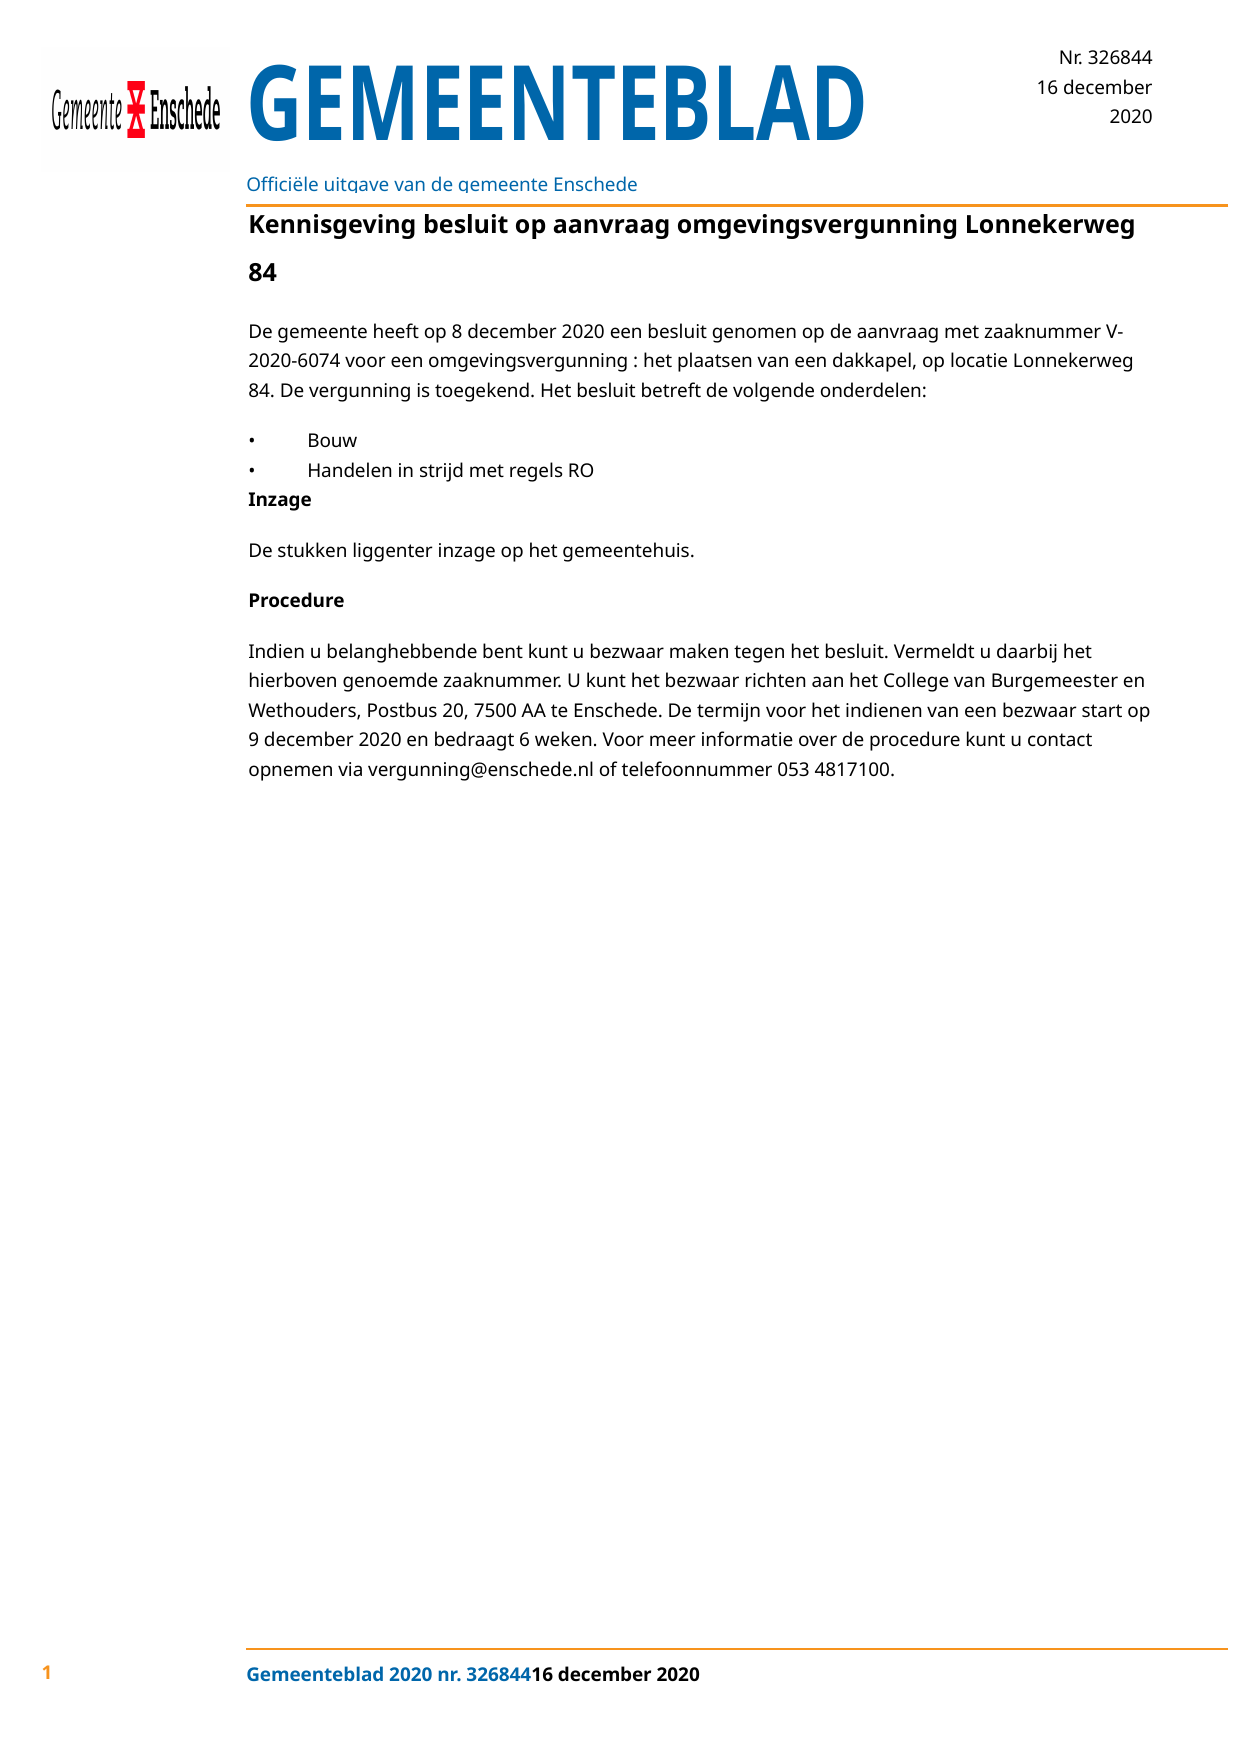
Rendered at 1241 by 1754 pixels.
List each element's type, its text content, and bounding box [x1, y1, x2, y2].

picture [41, 47, 231, 172]
text Kennisgeving besluit op aanvraag omgevingsvergunning Lonnekerweg 84 [248, 207, 1152, 288]
text De stukken liggenter inzage op het gemeentehuis. [248, 537, 1152, 563]
text De gemeente heeft op 8 december 2020 een besluit genomen op de aanvraag met zaaknummer V-2020-6074 voor een omgevingsvergunning : het plaatsen van een dakkapel, op locatie Lonnekerweg 84. De vergunning is toegekend. Het besluit betreft de volgende onderdelen: [248, 318, 1152, 403]
list Bouw [248, 427, 1152, 453]
text Inzage [248, 487, 1152, 512]
text Indien u belanghebbende bent kunt u bezwaar maken tegen het besluit. Vermeldt u daarbij het hierboven genoemde zaaknummer. U kunt het bezwaar richten aan het College van Burgemees­ter en Wethouders, Postbus 20, 7500 AA te Enschede. De termijn voor het indienen van een bezwaar start op 9 december 2020 en bedraagt 6 weken. Voor meer informatie over de procedure kunt u contact opnemen via vergunning@enschede.nl of telefoonnummer 053 4817100. [248, 638, 1152, 782]
text Procedure [248, 587, 1152, 613]
list Handelen in strijd met regels RO [248, 457, 1152, 483]
